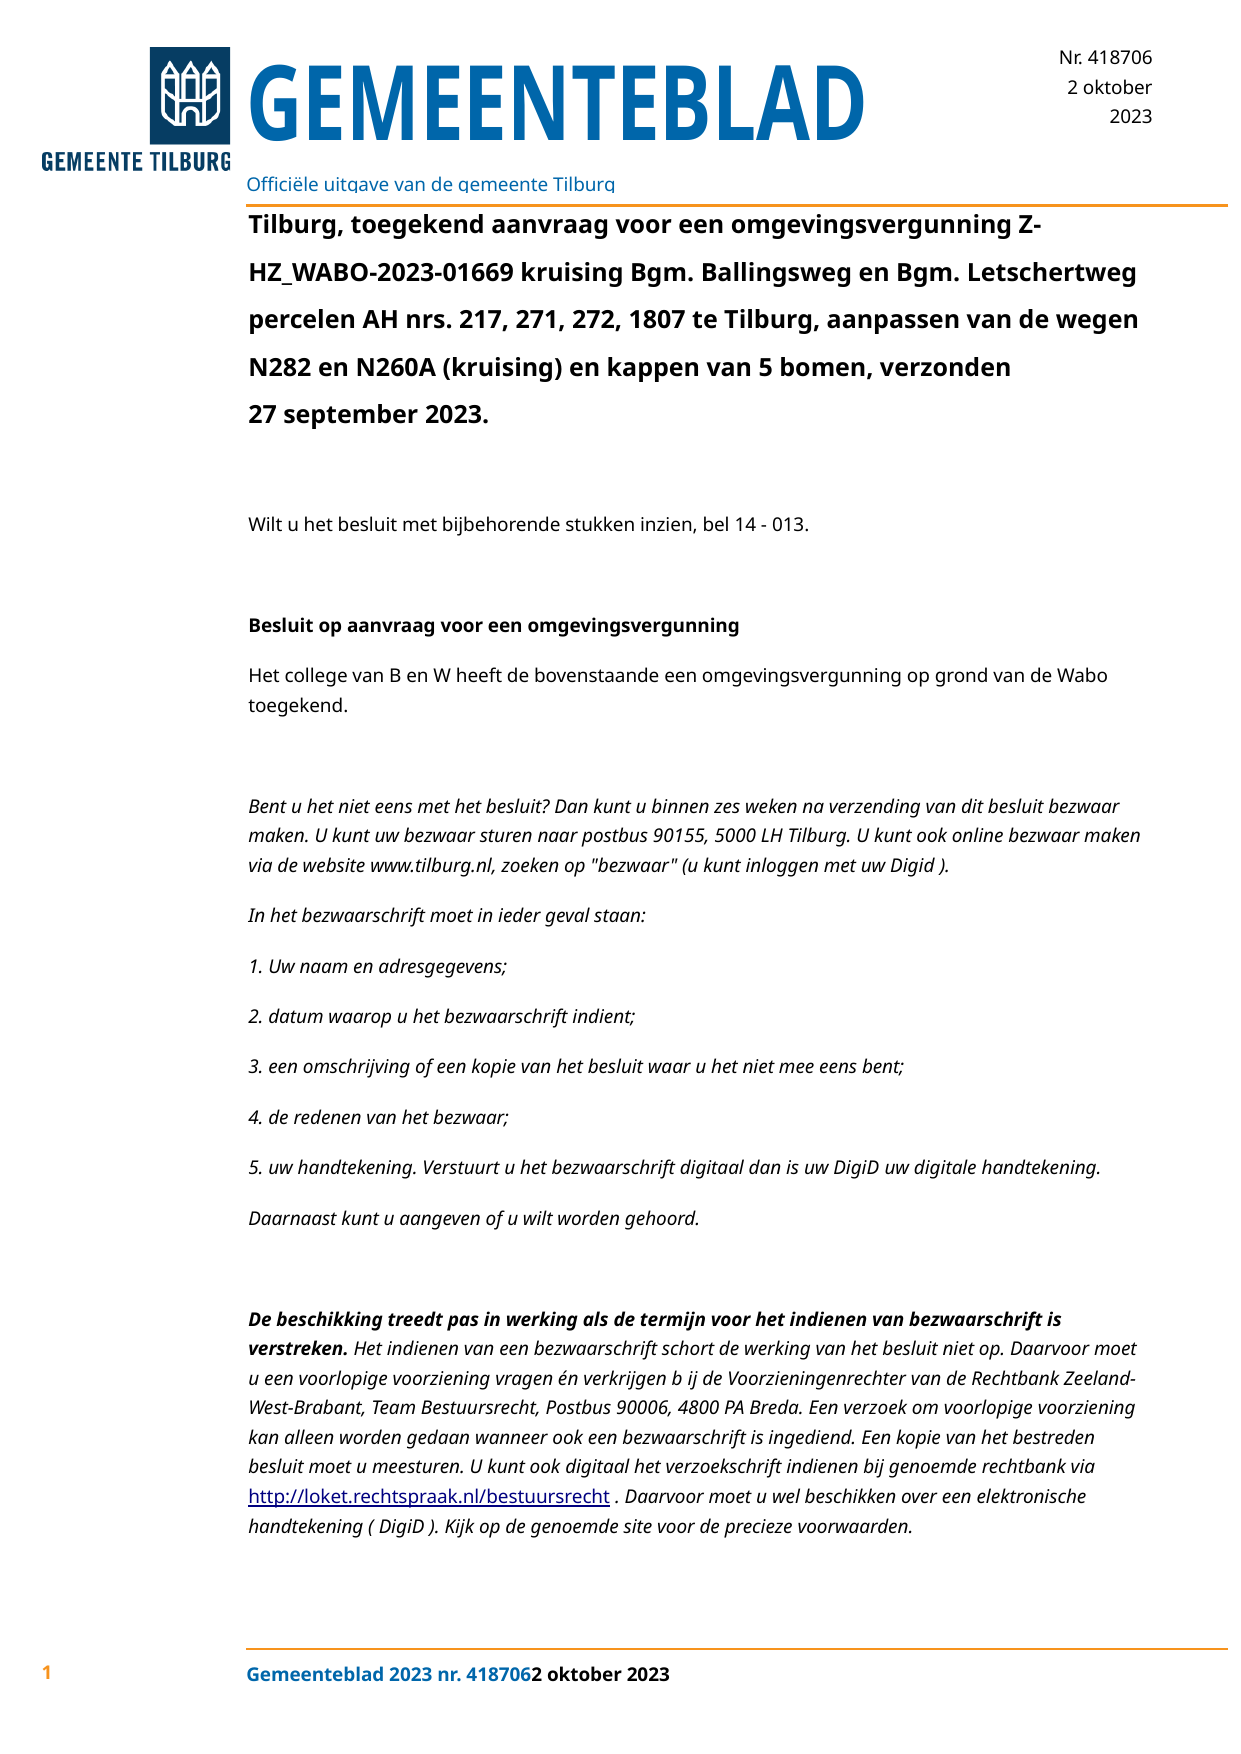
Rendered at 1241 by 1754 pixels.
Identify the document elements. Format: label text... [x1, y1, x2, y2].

text Wilt u het besluit met bijbehorende stukken inzien, bel 14 - 013. [248, 511, 1152, 537]
text In het bezwaarschrift moet in ieder geval staan: [248, 902, 1152, 928]
text 4. de redenen van het bezwaar; [248, 1104, 1152, 1130]
text Het college van B en W heeft de bovenstaande een omgevingsvergunning op grond van de Wabo toegekend. [248, 662, 1152, 718]
picture [41, 47, 231, 172]
text De beschikking treedt pas in werking als de termijn voor het indienen van bezwaarschrift is verstreken. Het indienen van een bezwaarschrift schort de werking van het besluit niet op. Daarvoor moet u een voorlopige voorziening vragen én verkrijgen b ij de Voorzieningenrechter van de Rechtbank Zeeland-West-Brabant, Team Bestuursrecht, Postbus 90006, 4800 PA Breda. Een verzoek om voorlopige voorziening kan alleen worden gedaan wanneer ook een bezwaarschrift is ingediend. Een kopie van het bestreden besluit moet u meesturen. U kunt ook digitaal het verzoekschrift indienen bij genoemde rechtbank via http://loket.rechtspraak.nl/bestuursrecht . Daarvoor moet u wel beschikken over een elektronische handtekening ( DigiD ). Kijk op de genoemde site voor de precieze voorwaarden. [248, 1306, 1152, 1538]
text Tilburg, toegekend aanvraag voor een omgevingsvergunning Z-HZ_WABO-2023-01669 kruising Bgm. Ballingsweg en Bgm. Letschertweg percelen AH nrs. 217, 271, 272, 1807 te Tilburg, aanpassen van de wegen N282 en N260A (kruising) en kappen van 5 bomen, verzonden 27 september 2023. [248, 207, 1152, 431]
text 3. een omschrijving of een kopie van het besluit waar u het niet mee eens bent; [248, 1054, 1152, 1079]
text Bent u het niet eens met het besluit? Dan kunt u binnen zes weken na verzending van dit besluit bezwaar maken. U kunt uw bezwaar sturen naar postbus 90155, 5000 LH Tilburg. U kunt ook online bezwaar maken via de website www.tilburg.nl, zoeken op "bezwaar" (u kunt inloggen met uw Digid ). [248, 793, 1152, 878]
text Daarnaast kunt u aangeven of u wilt worden gehoord. [248, 1205, 1152, 1231]
text Besluit op aanvraag voor een omgevingsvergunning [248, 612, 1152, 638]
text 1. Uw naam en adresgegevens; [248, 953, 1152, 978]
text 5. uw handtekening. Verstuurt u het bezwaarschrift digitaal dan is uw DigiD uw digitale handtekening. [248, 1154, 1152, 1180]
text 2. datum waarop u het bezwaarschrift indient; [248, 1003, 1152, 1029]
